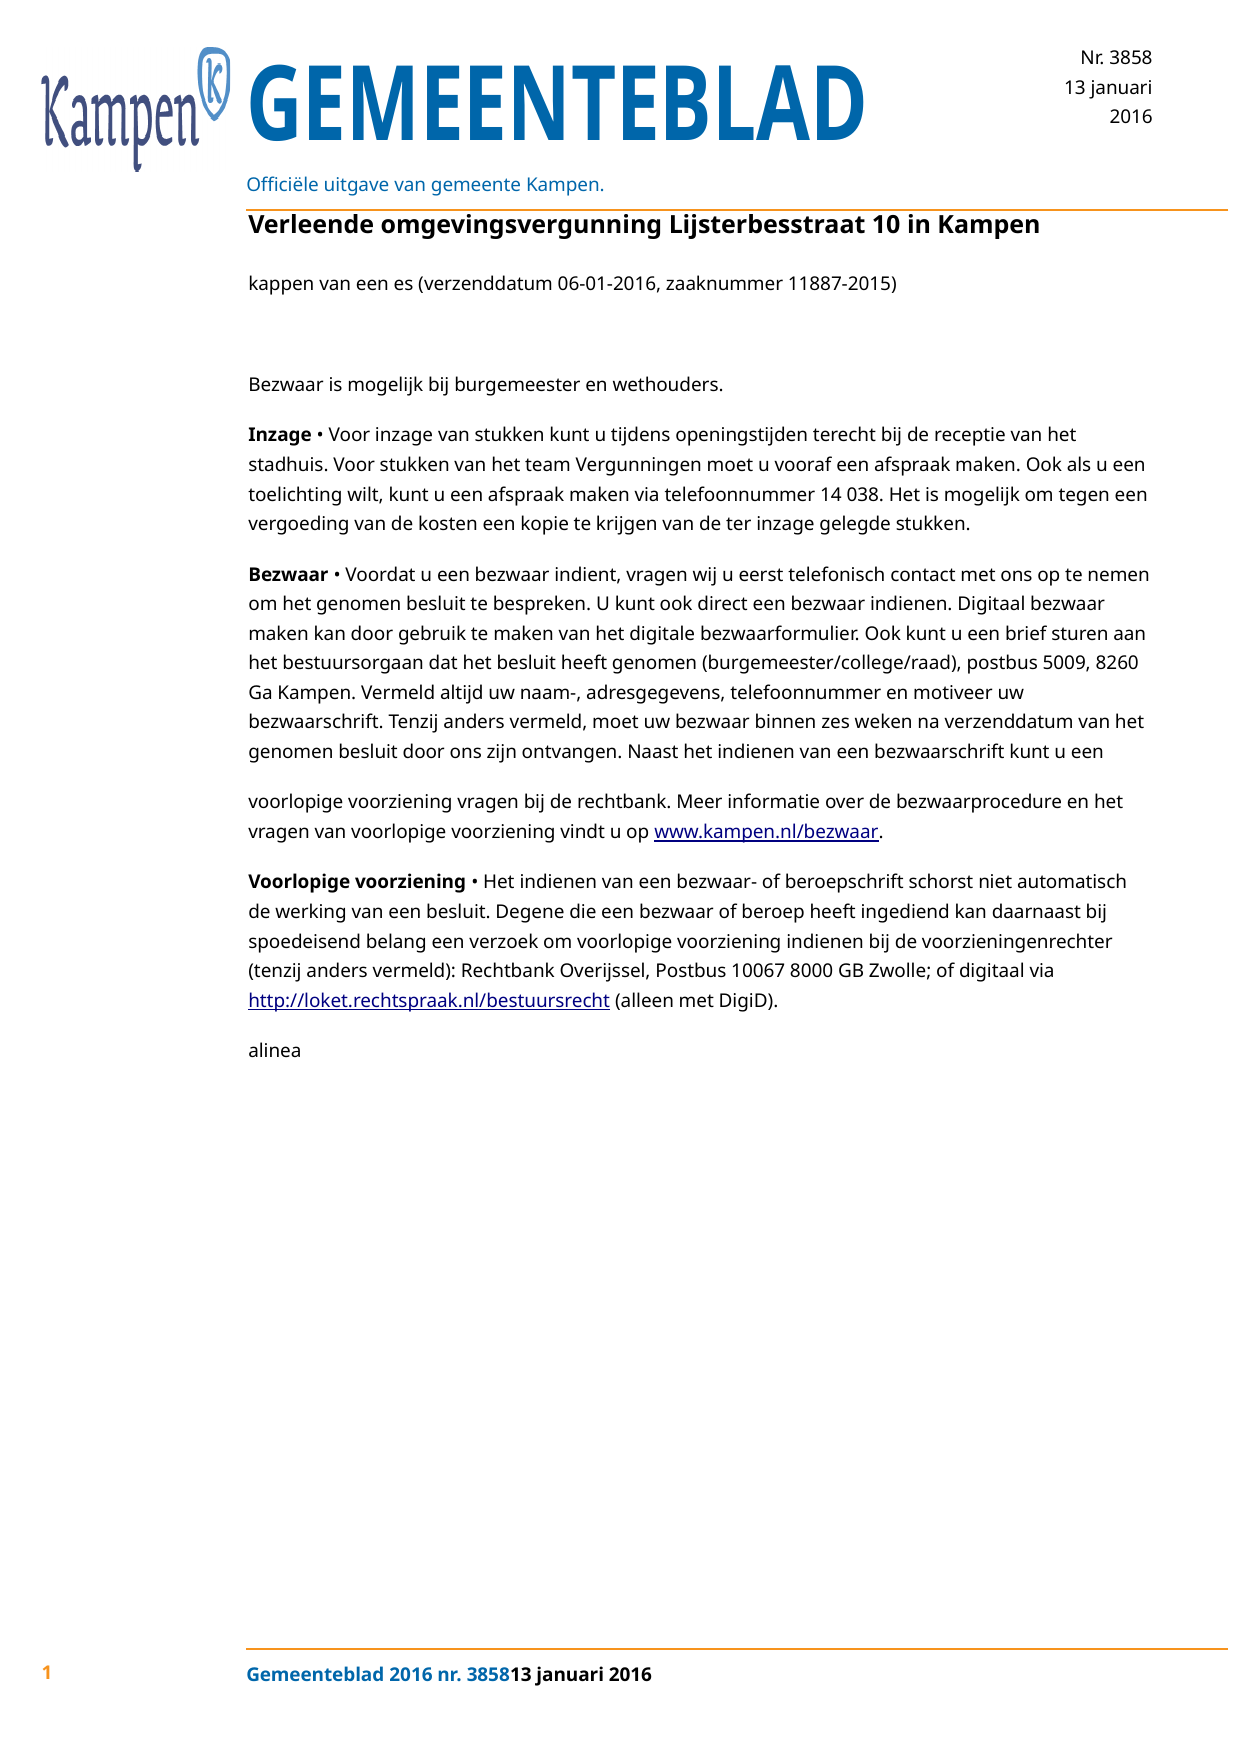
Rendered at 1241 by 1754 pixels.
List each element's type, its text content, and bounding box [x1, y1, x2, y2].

text Inzage • Voor inzage van stukken kunt u tijdens openingstijden terecht bij de receptie van het stadhuis. Voor stukken van het team Vergunningen moet u vooraf een afspraak maken. Ook als u een toelichting wilt, kunt u een afspraak maken via telefoonnummer 14 038. Het is mogelijk om tegen een vergoeding van de kosten een kopie te krijgen van de ter inzage gelegde stukken. [248, 422, 1152, 536]
text Bezwaar is mogelijk bij burgemeester en wethouders. [248, 371, 1152, 397]
text Verleende omgevingsvergunning Lijsterbesstraat 10 in Kampen [248, 211, 1152, 241]
text voorlopige voorziening vragen bij de rechtbank. Meer informatie over de bezwaarprocedure en het vragen van voorlopige voorziening vindt u op www.kampen.nl/bezwaar. [248, 789, 1152, 844]
text Voorlopige voorziening • Het indienen van een bezwaar- of beroepschrift schorst niet automatisch de werking van een besluit. Degene die een bezwaar of beroep heeft ingediend kan daarnaast bij spoedeisend belang een verzoek om voorlopige voorziening indienen bij de voorzieningenrechter (tenzij anders vermeld): Rechtbank Overijssel, Postbus 10067 8000 GB Zwolle; of digitaal via http://loket.rechtspraak.nl/bestuursrecht (alleen met DigiD). [248, 869, 1152, 1013]
text Bezwaar • Voordat u een bezwaar indient, vragen wij u eerst telefonisch contact met ons op te nemen om het genomen besluit te bespreken. U kunt ook direct een bezwaar indienen. Digitaal bezwaar maken kan door gebruik te maken van het digitale bezwaarformulier. Ook kunt u een brief sturen aan het bestuursorgaan dat het besluit heeft genomen (burgemeester/college/raad), postbus 5009, 8260 Ga Kampen. Vermeld altijd uw naam-, adresgegevens, telefoonnummer en motiveer uw bezwaarschrift. Tenzij anders vermeld, moet uw bezwaar binnen zes weken na verzenddatum van het genomen besluit door ons zijn ontvangen. Naast het indienen van een bezwaarschrift kunt u een [248, 561, 1152, 764]
text alinea­ [248, 1037, 1152, 1063]
text kappen van een es (verzenddatum 06-01-2016, zaaknummer 11887-2015) [248, 270, 1152, 296]
picture [41, 47, 231, 172]
